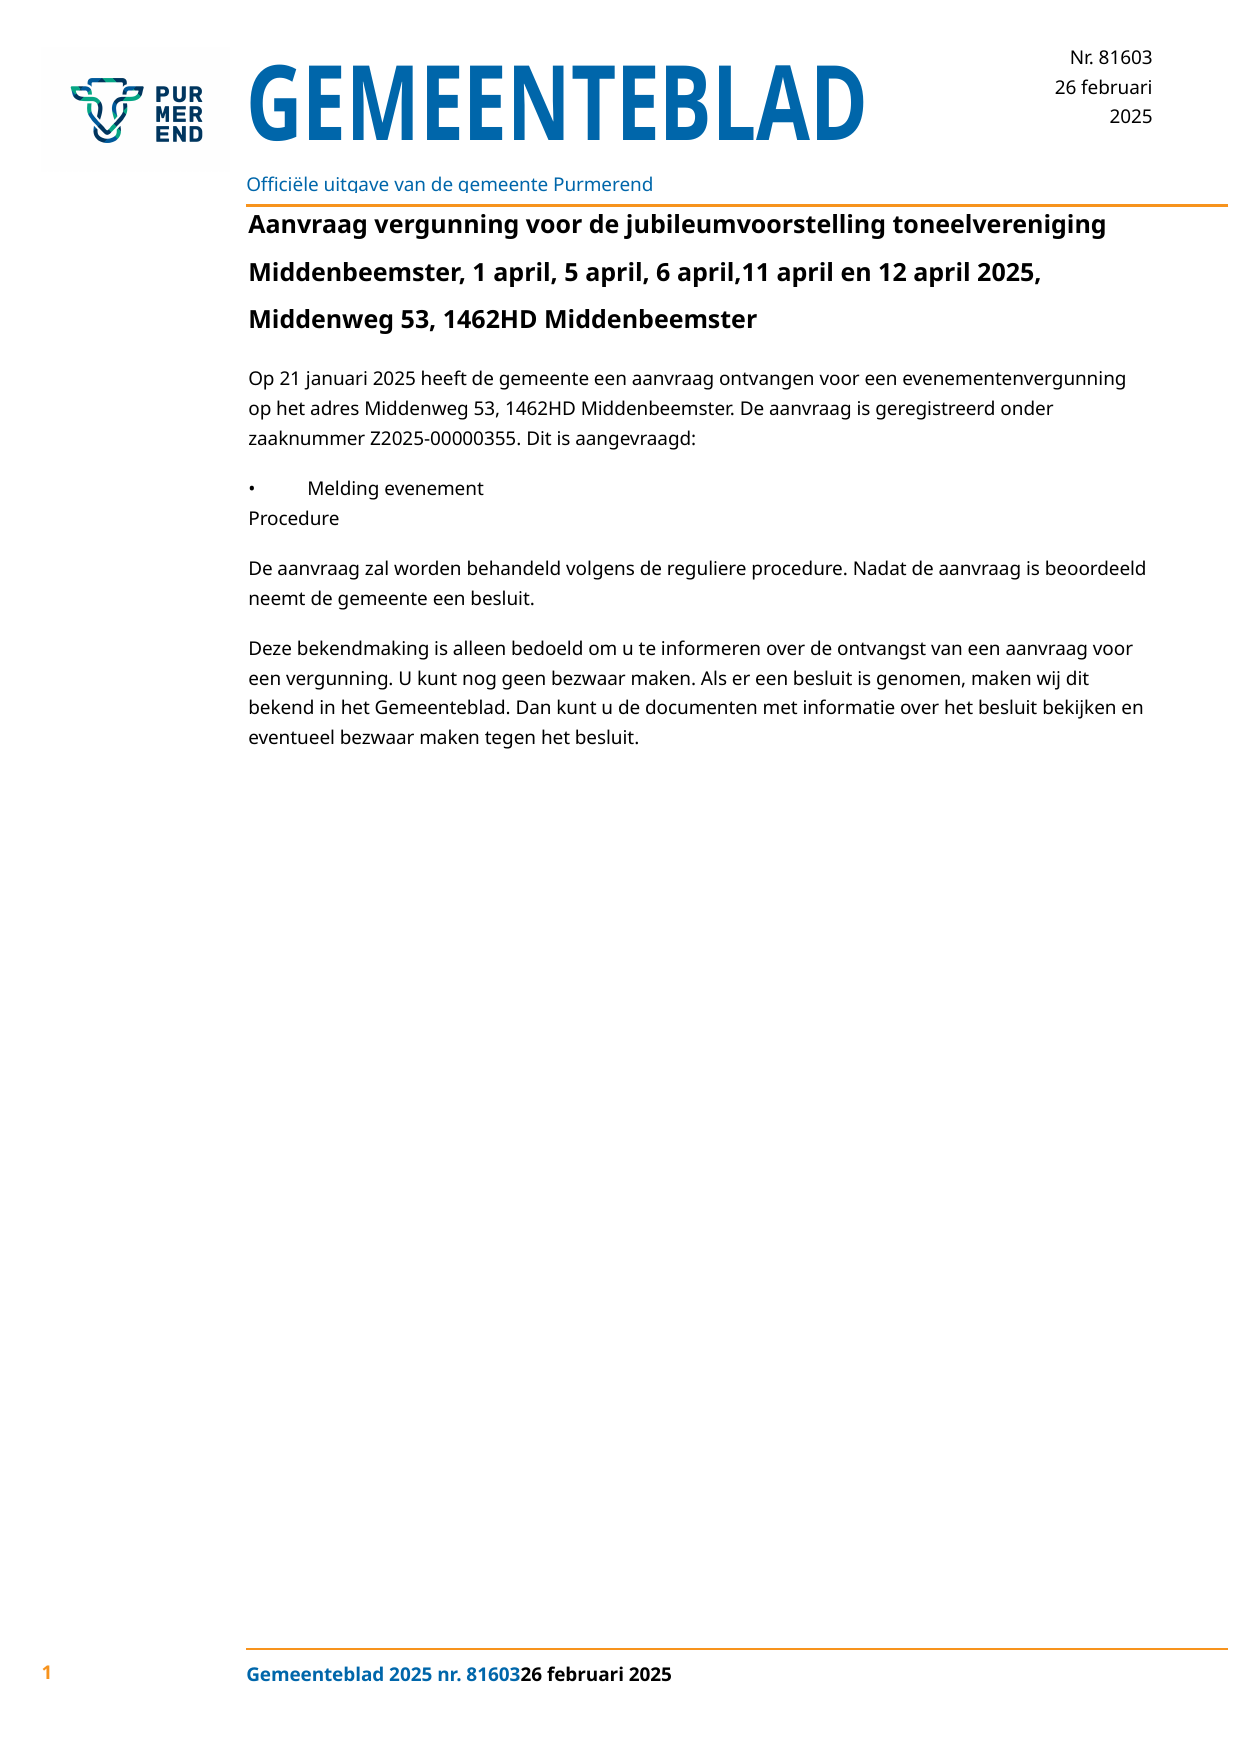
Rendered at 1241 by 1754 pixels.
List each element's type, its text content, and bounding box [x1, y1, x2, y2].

text Op 21 januari 2025 heeft de gemeente een aanvraag ontvangen voor een evenementenvergunning op het adres Middenweg 53, 1462HD Middenbeemster. De aanvraag is geregistreerd onder zaaknummer Z2025-00000355. Dit is aangevraagd: [248, 366, 1152, 450]
text Aanvraag vergunning voor de jubileumvoorstelling toneelvereniging Middenbeemster, 1 april, 5 april, 6 april,11 april en 12 april 2025, Middenweg 53, 1462HD Middenbeemster [248, 207, 1152, 336]
picture [41, 47, 231, 172]
text Procedure [248, 505, 1152, 530]
text De aanvraag zal worden behandeld volgens de reguliere procedure. Nadat de aanvraag is beoordeeld neemt de gemeente een besluit. [248, 555, 1152, 610]
list Melding evenement [248, 475, 1152, 501]
text Deze bekendmaking is alleen bedoeld om u te informeren over de ontvangst van een aanvraag voor een vergunning. U kunt nog geen bezwaar maken. Als er een besluit is genomen, maken wij dit bekend in het Gemeenteblad. Dan kunt u de documenten met informatie over het besluit bekijken en eventueel bezwaar maken tegen het besluit. [248, 635, 1152, 749]
